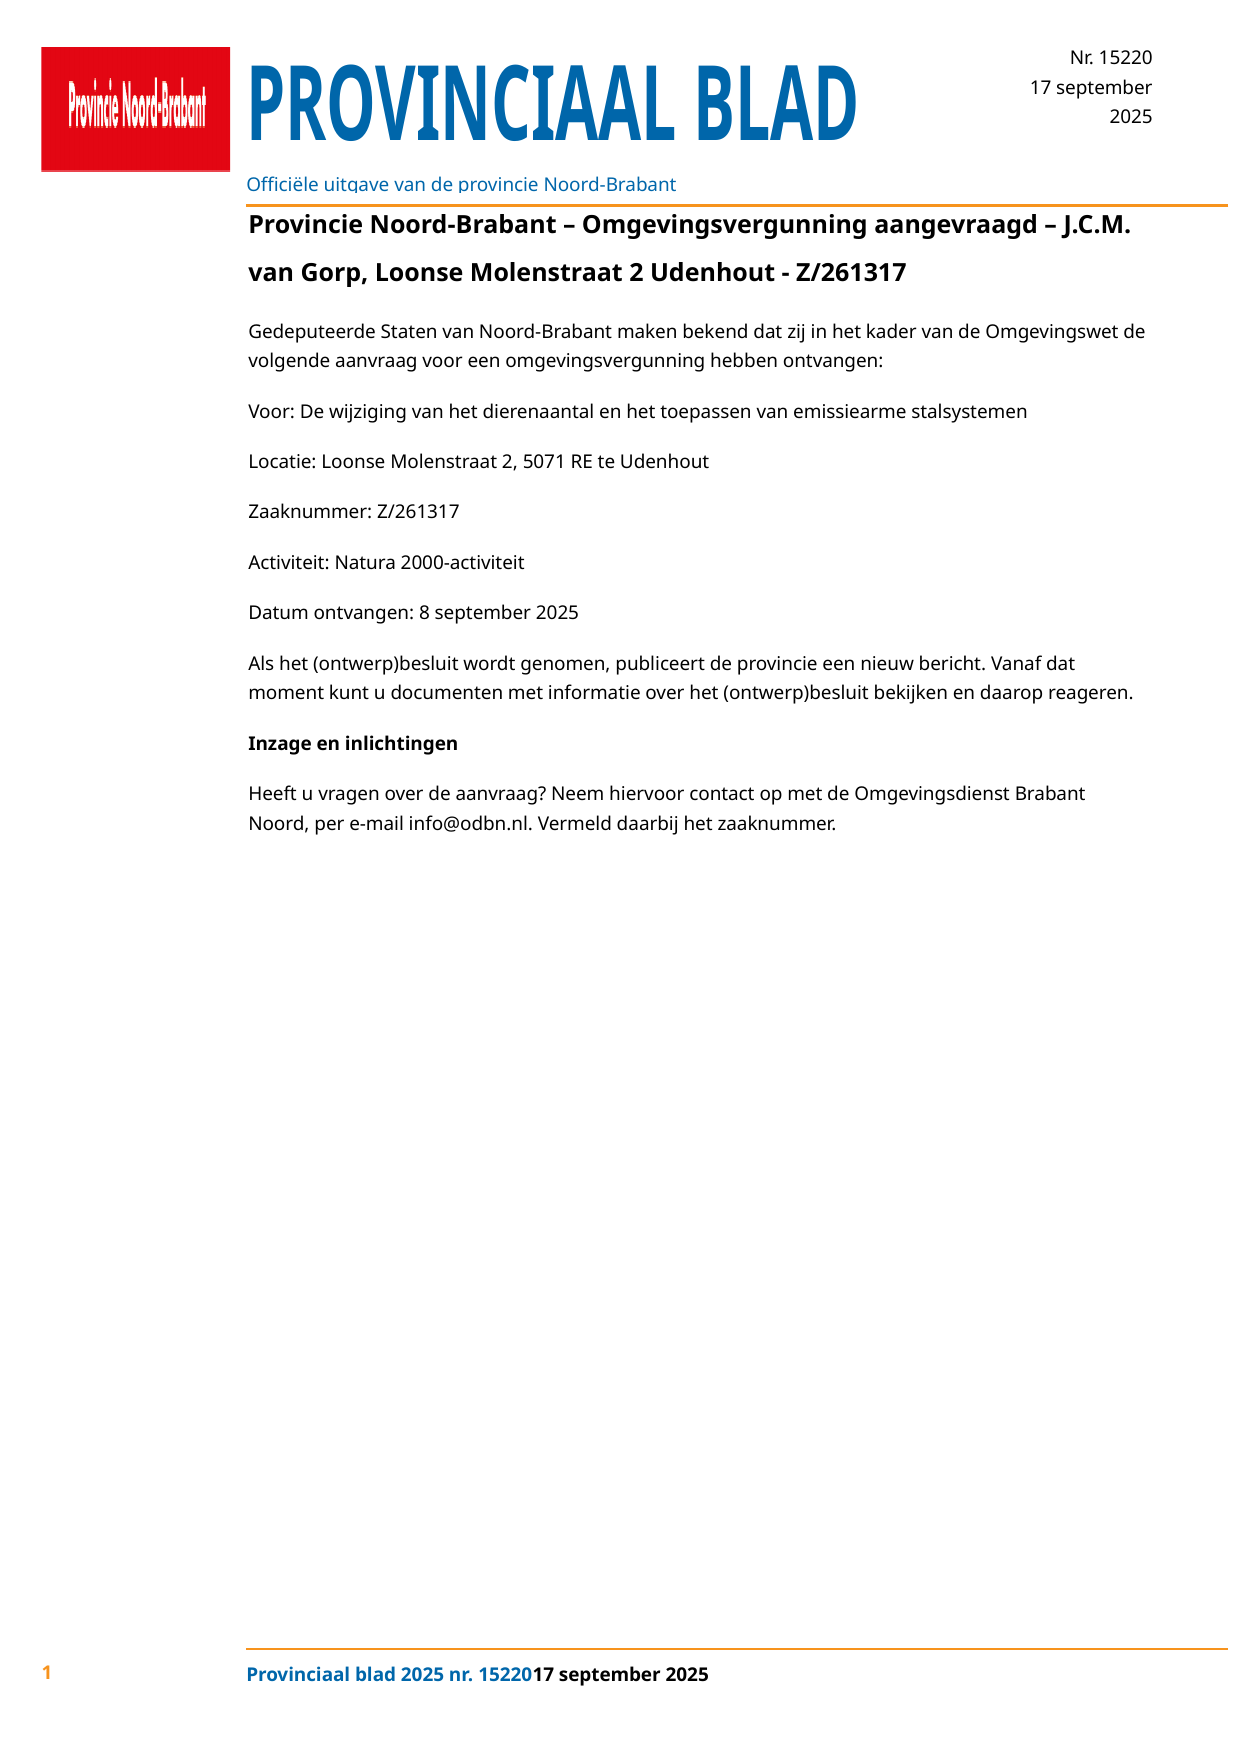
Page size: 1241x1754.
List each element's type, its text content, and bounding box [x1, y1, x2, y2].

text Locatie: Loonse Molenstraat 2, 5071 RE te Udenhout [248, 448, 1152, 474]
text Zaaknummer: Z/261317 [248, 499, 1152, 524]
text Datum ontvangen: 8 september 2025 [248, 599, 1152, 625]
picture [41, 47, 231, 172]
text Als het (ontwerp)besluit wordt genomen, publiceert de provincie een nieuw bericht. Vanaf dat moment kunt u documenten met informatie over het (ontwerp)besluit bekijken en daarop reageren. [248, 650, 1152, 705]
text Activiteit: Natura 2000-activiteit [248, 549, 1152, 575]
text Provincie Noord-Brabant – Omgevingsvergunning aangevraagd – J.C.M. van Gorp, Loonse Molenstraat 2 Udenhout - Z/261317 [248, 207, 1152, 288]
text Heeft u vragen over de aanvraag? Neem hiervoor contact op met de Omgevingsdienst Brabant Noord, per e-mail info@odbn.nl. Vermeld daarbij het zaaknummer. [248, 780, 1152, 836]
text Gedeputeerde Staten van Noord-Brabant maken bekend dat zij in het kader van de Omgevingswet de volgende aanvraag voor een omgevingsvergunning hebben ontvangen: [248, 318, 1152, 373]
text Inzage en inlichtingen [248, 730, 1152, 756]
text Voor: De wijziging van het dierenaantal en het toepassen van emissiearme stalsystemen [248, 398, 1152, 424]
